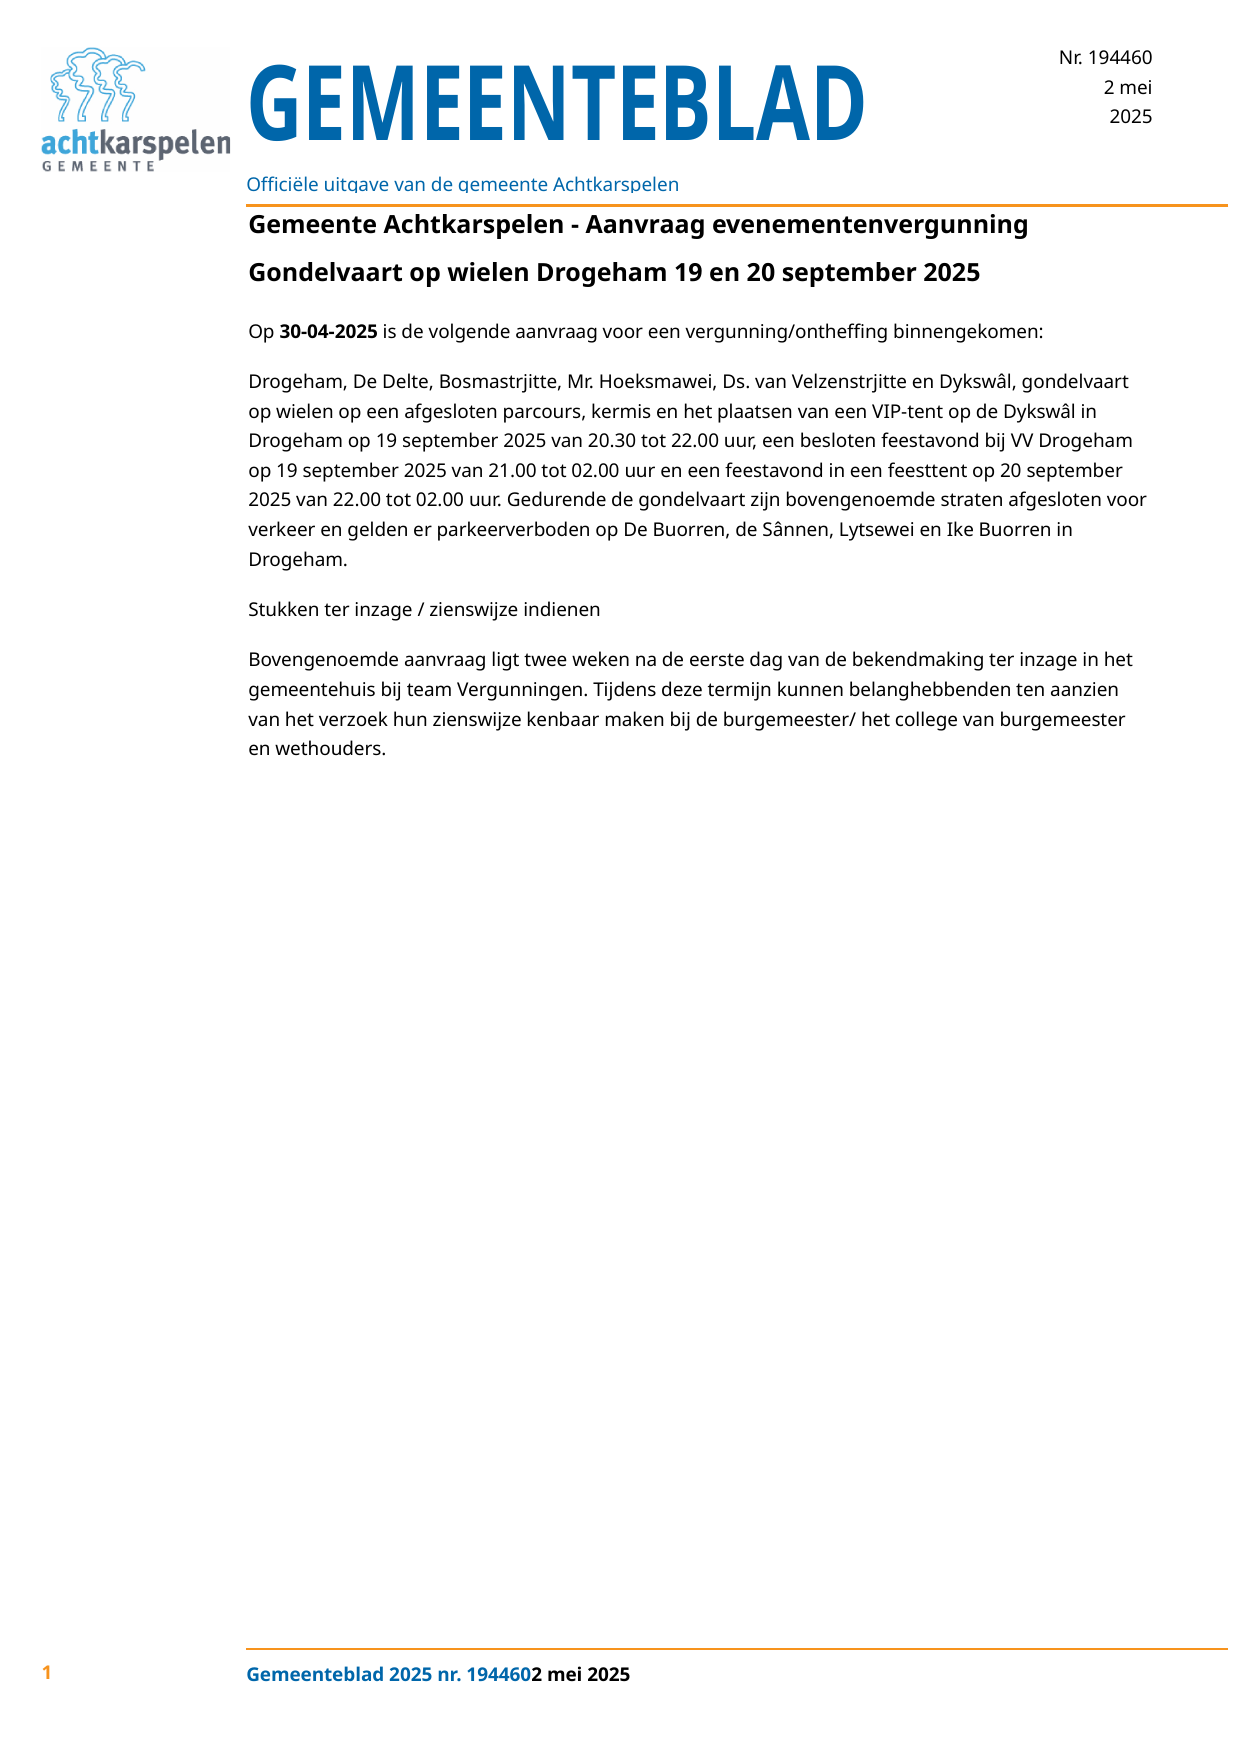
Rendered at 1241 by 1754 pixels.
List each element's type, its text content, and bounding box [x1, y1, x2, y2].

text Bovengenoemde aanvraag ligt twee weken na de eerste dag van de bekendmaking ter inzage in het gemeentehuis bij team Vergunningen. Tijdens deze termijn kunnen belanghebbenden ten aanzien van het verzoek hun zienswijze kenbaar maken bij de burgemeester/ het college van burgemeester en wethouders. [248, 647, 1152, 761]
text Stukken ter inzage / zienswijze indienen [248, 596, 1152, 622]
text Gemeente Achtkarspelen - Aanvraag evenementenvergunning Gondelvaart op wielen Drogeham 19 en 20 september 2025 [248, 207, 1152, 288]
picture [41, 47, 231, 172]
text Drogeham, De Delte, Bosmastrjitte, Mr. Hoeksmawei, Ds. van Velzenstrjitte en Dykswâl, gondelvaart op wielen op een afgesloten parcours, kermis en het plaatsen van een VIP-tent op de Dykswâl in Drogeham op 19 september 2025 van 20.30 tot 22.00 uur, een besloten feestavond bij VV Drogeham op 19 september 2025 van 21.00 tot 02.00 uur en een feestavond in een feesttent op 20 september 2025 van 22.00 tot 02.00 uur. Gedurende de gondelvaart zijn bovengenoemde straten afgesloten voor verkeer en gelden er parkeerverboden op De Buorren, de Sânnen, Lytsewei en Ike Buorren in Drogeham. [248, 368, 1152, 572]
text Op 30-04-2025 is de volgende aanvraag voor een vergunning/ontheffing binnengekomen: [248, 318, 1152, 344]
